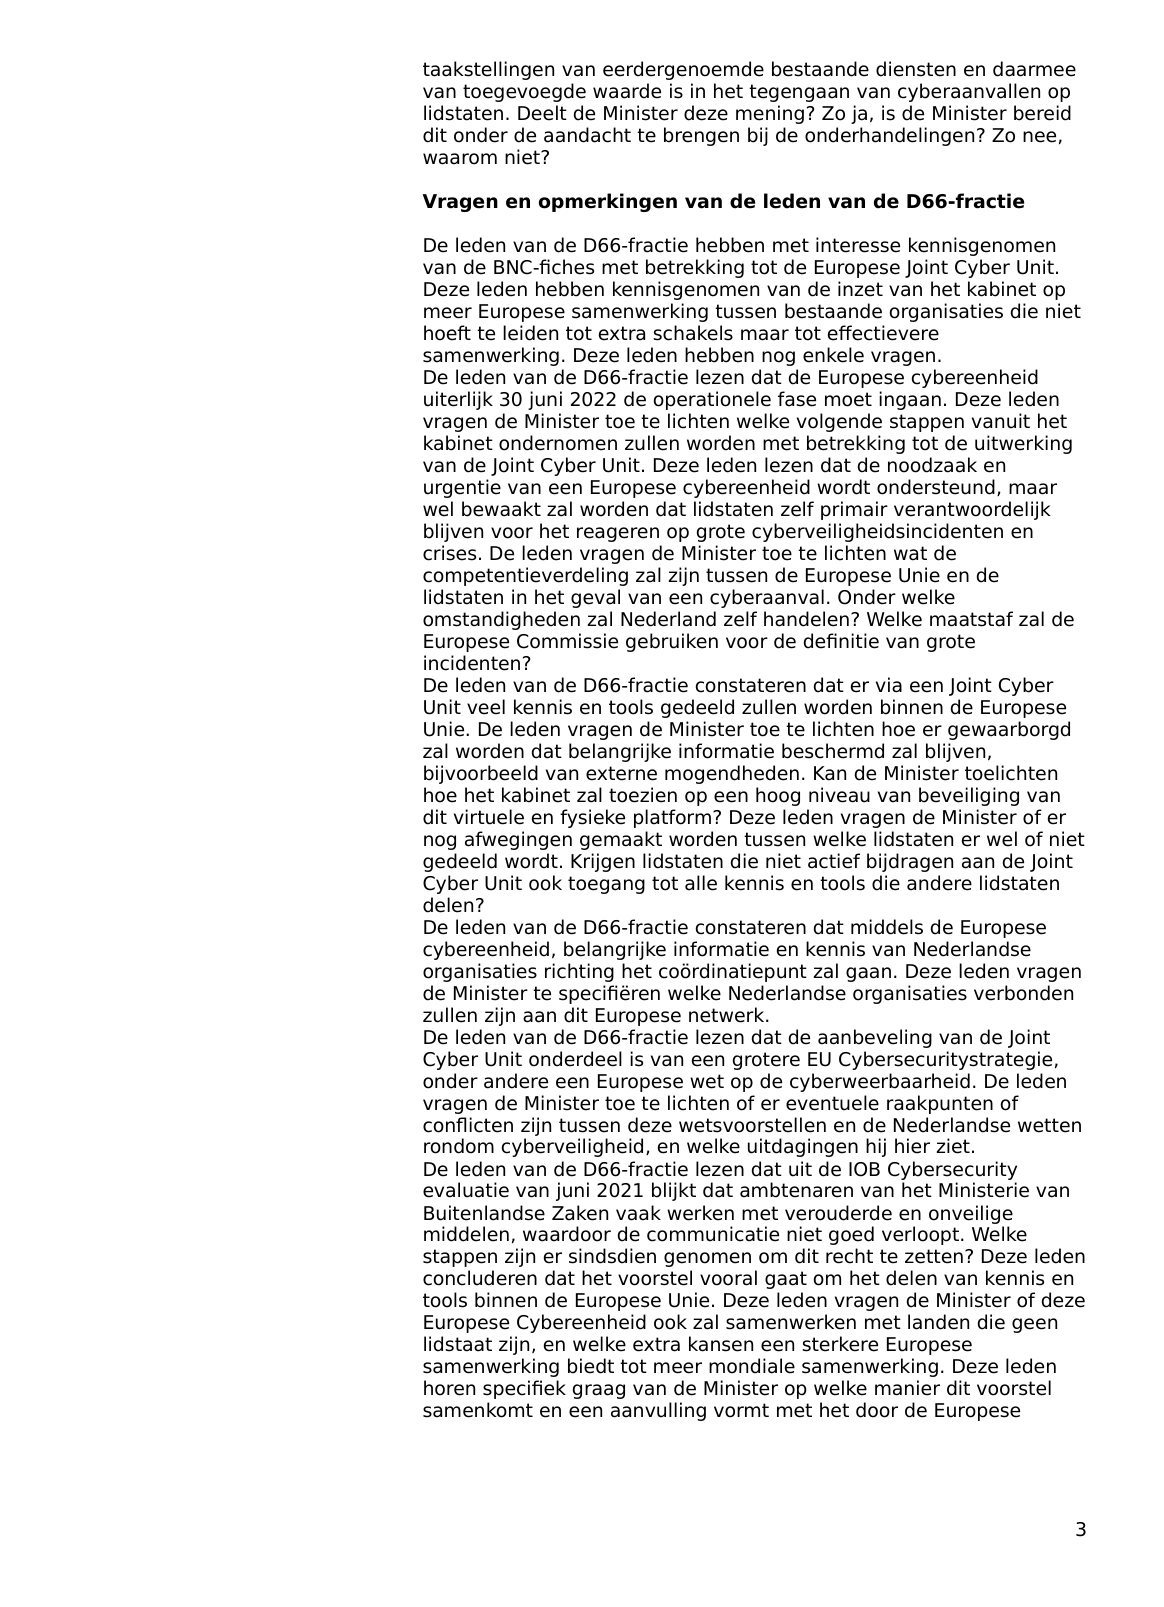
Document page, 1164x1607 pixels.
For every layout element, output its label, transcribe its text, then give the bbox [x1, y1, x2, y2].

subtitle Vragen en opmerkingen van de leden van de D66-fractie [422, 191, 1087, 213]
text De leden van de D66-fractie lezen dat de Europese cybereenheid uiterlijk 30 juni 2022 de operationele fase moet ingaan. Deze leden vragen de Minister toe te lichten welke volgende stappen vanuit het kabinet ondernomen zullen worden met betrekking tot de uitwerking van de Joint Cyber Unit. Deze leden lezen dat de noodzaak en urgentie van een Europese cybereenheid wordt ondersteund, maar wel bewaakt zal worden dat lidstaten zelf primair verantwoordelijk blijven voor het reageren op grote cyberveiligheidsincidenten en crises. De leden vragen de Minister toe te lichten wat de competentieverdeling zal zijn tussen de Europese Unie en de lidstaten in het geval van een cyberaanval. Onder welke omstandigheden zal Nederland zelf handelen? Welke maatstaf zal de Europese Commissie gebruiken voor de definitie van grote incidenten? [422, 367, 1087, 675]
text taakstellingen van eerdergenoemde bestaande diensten en daarmee van toegevoegde waarde is in het tegengaan van cyberaanvallen op lidstaten. Deelt de Minister deze mening? Zo ja, is de Minister bereid dit onder de aandacht te brengen bij de onderhandelingen? Zo nee, waarom niet? [422, 59, 1087, 169]
text De leden van de D66-fractie lezen dat de aanbeveling van de Joint Cyber Unit onderdeel is van een grotere EU Cybersecuritystrategie, onder andere een Europese wet op de cyberweerbaarheid. De leden vragen de Minister toe te lichten of er eventuele raakpunten of conflicten zijn tussen deze wetsvoorstellen en de Nederlandse wetten rondom cyberveiligheid, en welke uitdagingen hij hier ziet. [422, 1027, 1087, 1158]
text De leden van de D66-fractie hebben met interesse kennisgenomen van de BNC-fiches met betrekking tot de Europese Joint Cyber Unit. Deze leden hebben kennisgenomen van de inzet van het kabinet op meer Europese samenwerking tussen bestaande organisaties die niet hoeft te leiden tot extra schakels maar tot effectievere samenwerking. Deze leden hebben nog enkele vragen. [422, 235, 1087, 367]
text De leden van de D66-fractie constateren dat middels de Europese cybereenheid, belangrijke informatie en kennis van Nederlandse organisaties richting het coördinatiepunt zal gaan. Deze leden vragen de Minister te specifiëren welke Nederlandse organisaties verbonden zullen zijn aan dit Europese netwerk. [422, 917, 1087, 1027]
text De leden van de D66-fractie lezen dat uit de IOB Cybersecurity evaluatie van juni 2021 blijkt dat ambtenaren van het Ministerie van Buitenlandse Zaken vaak werken met verouderde en onveilige middelen, waardoor de communicatie niet goed verloopt. Welke stappen zijn er sindsdien genomen om dit recht te zetten? Deze leden concluderen dat het voorstel vooral gaat om het delen van kennis en tools binnen de Europese Unie. Deze leden vragen de Minister of deze Europese Cybereenheid ook zal samenwerken met landen die geen lidstaat zijn, en welke extra kansen een sterkere Europese samenwerking biedt tot meer mondiale samenwerking. Deze leden horen specifiek graag van de Minister op welke manier dit voorstel samenkomt en een aanvulling vormt met het door de Europese [422, 1158, 1087, 1422]
text De leden van de D66-fractie constateren dat er via een Joint Cyber Unit veel kennis en tools gedeeld zullen worden binnen de Europese Unie. De leden vragen de Minister toe te lichten hoe er gewaarborgd zal worden dat belangrijke informatie beschermd zal blijven, bijvoorbeeld van externe mogendheden. Kan de Minister toelichten hoe het kabinet zal toezien op een hoog niveau van beveiliging van dit virtuele en fysieke platform? Deze leden vragen de Minister of er nog afwegingen gemaakt worden tussen welke lidstaten er wel of niet gedeeld wordt. Krijgen lidstaten die niet actief bijdragen aan de Joint Cyber Unit ook toegang tot alle kennis en tools die andere lidstaten delen? [422, 675, 1087, 917]
